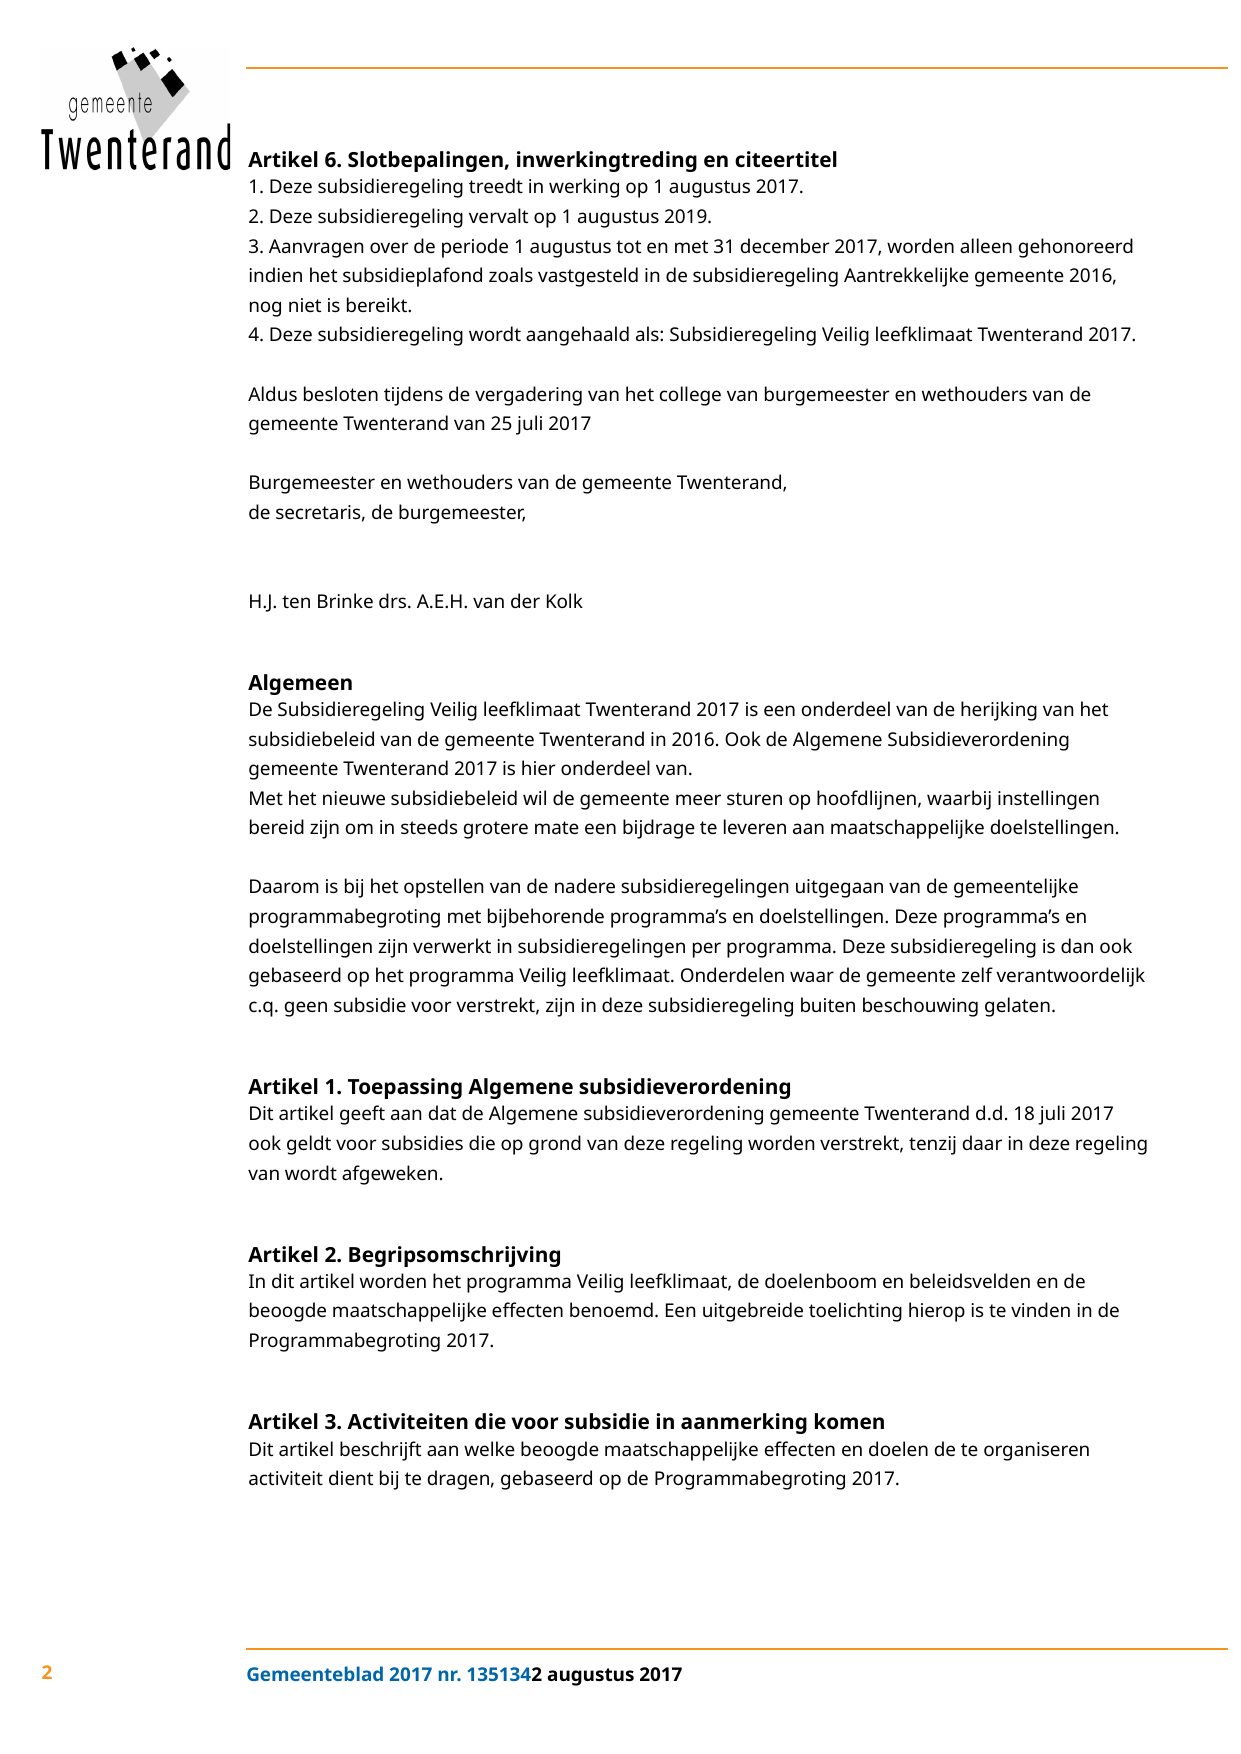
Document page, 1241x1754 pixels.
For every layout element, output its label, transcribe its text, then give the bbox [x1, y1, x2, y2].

text Dit artikel beschrijft aan welke beoogde maatschappelijke effecten en doelen de te organiseren activiteit dient bij te dragen, gebaseerd op de Programmabegroting 2017. [248, 1436, 1152, 1491]
text Met het nieuwe subsidiebeleid wil de gemeente meer sturen op hoofdlijnen, waarbij instellingen bereid zijn om in steeds grotere mate een bijdrage te leveren aan maatschappelijke doelstellingen. [248, 785, 1152, 840]
text Artikel 2. Begripsomschrijving [248, 1240, 1152, 1268]
text Artikel 1. Toepassing Algemene subsidieverordening [248, 1072, 1152, 1101]
text Algemeen [248, 668, 1152, 696]
text In dit artikel worden het programma Veilig leefklimaat, de doelenboom en beleidsvelden en de beoogde maatschappelijke effecten benoemd. Een uitgebreide toelichting hierop is te vinden in de Programmabegroting 2017. [248, 1268, 1152, 1353]
text De Subsidieregeling Veilig leefklimaat Twenterand 2017 is een onderdeel van de herijking van het subsidiebeleid van de gemeente Twenterand in 2016. Ook de Algemene Subsidieverordening gemeente Twenterand 2017 is hier onderdeel van. [248, 696, 1152, 781]
text Aldus besloten tijdens de vergadering van het college van burgemeester en wethouders van de gemeente Twenterand van 25 juli 2017 [248, 381, 1152, 436]
text 3. Aanvragen over de periode 1 augustus tot en met 31 december 2017, worden alleen gehonoreerd indien het subsidieplafond zoals vastgesteld in de subsidieregeling Aantrekkelijke gemeente 2016, nog niet is bereikt. [248, 233, 1152, 318]
text 1. Deze subsidieregeling treedt in werking op 1 augustus 2017. [248, 174, 1152, 199]
text 2. Deze subsidieregeling vervalt op 1 augustus 2019. [248, 203, 1152, 229]
text H.J. ten Brinke drs. A.E.H. van der Kolk [248, 588, 1152, 613]
text 4. Deze subsidieregeling wordt aangehaald als: Subsidieregeling Veilig leefklimaat Twenterand 2017. [248, 322, 1152, 347]
text Daarom is bij het opstellen van de nadere subsidieregelingen uitgegaan van de gemeentelijke programmabegroting met bijbehorende programma’s en doelstellingen. Deze programma’s en doelstellingen zijn verwerkt in subsidieregelingen per programma. Deze subsidieregeling is dan ook gebaseerd op het programma Veilig leefklimaat. Onderdelen waar de gemeente zelf verantwoordelijk c.q. geen subsidie voor verstrekt, zijn in deze subsidieregeling buiten beschouwing gelaten. [248, 874, 1152, 1018]
text Artikel 6. Slotbepalingen, inwerkingtreding en citeertitel [248, 145, 1152, 174]
text Dit artikel geeft aan dat de Algemene subsidieverordening gemeente Twenterand d.d. 18 juli 2017 ook geldt voor subsidies die op grond van deze regeling worden verstrekt, tenzij daar in deze regeling van wordt afgeweken. [248, 1101, 1152, 1185]
picture [41, 47, 231, 172]
text de secretaris, de burgemeester, [248, 499, 1152, 525]
text Burgemeester en wethouders van de gemeente Twenterand, [248, 469, 1152, 495]
text Artikel 3. Activiteiten die voor subsidie in aanmerking komen [248, 1407, 1152, 1436]
